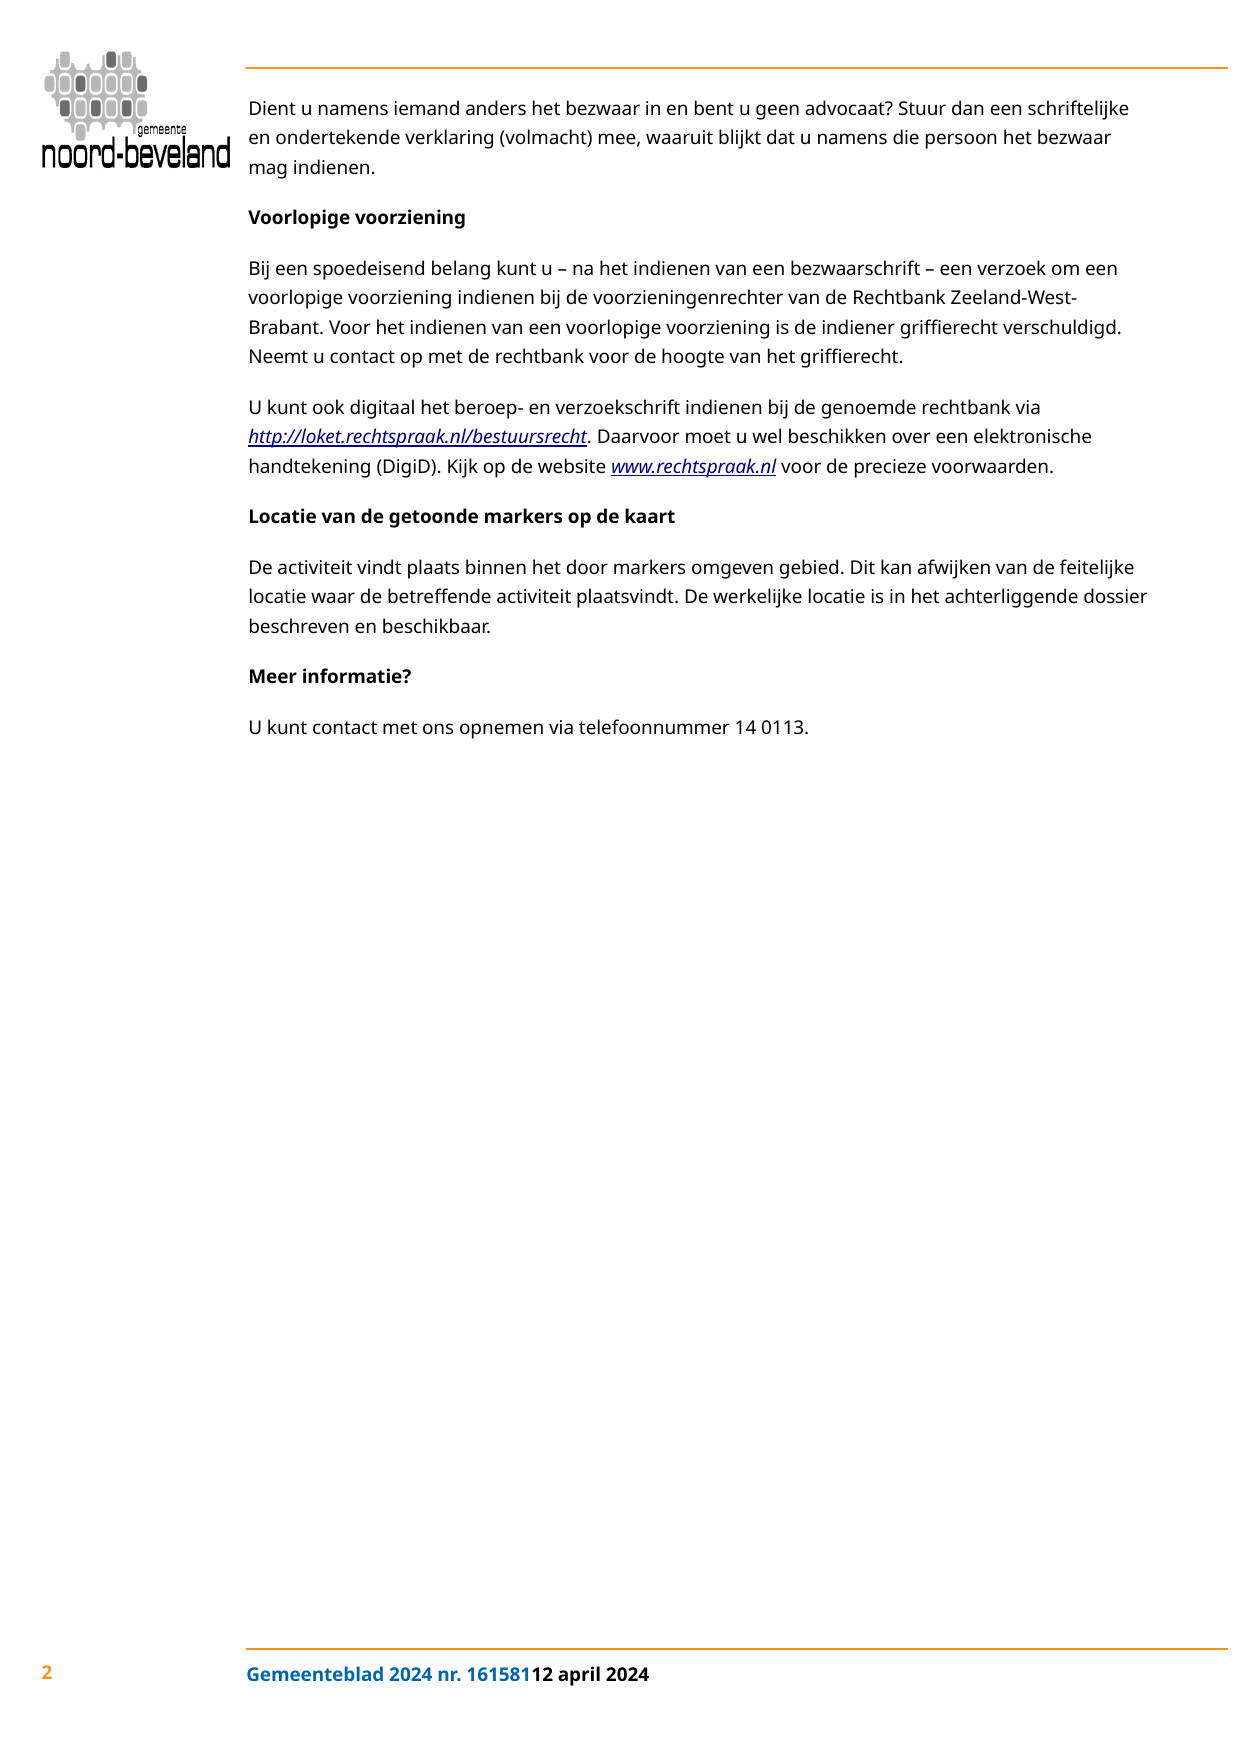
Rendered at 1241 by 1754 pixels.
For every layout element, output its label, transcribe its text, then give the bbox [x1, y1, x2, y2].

text Bij een spoedeisend belang kunt u – na het indienen van een bezwaarschrift – een verzoek om een voorlopige voorziening indienen bij de voorzieningenrechter van de Rechtbank Zeeland-West-Brabant. Voor het indienen van een voorlopige voorziening is de indiener griffierecht verschuldigd. Neemt u contact op met de rechtbank voor de hoogte van het griffierecht. [248, 255, 1152, 369]
text Locatie van de getoonde markers op de kaart [248, 503, 1152, 529]
text Dient u namens iemand anders het bezwaar in en bent u geen advocaat? Stuur dan een schriftelijke en ondertekende verklaring (volmacht) mee, waaruit blijkt dat u namens die persoon het bezwaar mag indienen. [248, 95, 1152, 180]
text U kunt contact met ons opnemen via telefoonnummer 14 0113. [248, 714, 1152, 740]
text Meer informatie? [248, 663, 1152, 689]
picture [41, 47, 231, 172]
text U kunt ook digitaal het beroep- en verzoekschrift indienen bij de genoemde rechtbank via http://loket.rechtspraak.nl/bestuursrecht. Daarvoor moet u wel beschikken over een elektronische handtekening (DigiD). Kijk op de website www.rechtspraak.nl voor de precieze voorwaarden. [248, 394, 1152, 479]
text De activiteit vindt plaats binnen het door markers omgeven gebied. Dit kan afwijken van de feitelijke locatie waar de betreffende activiteit plaatsvindt. De werkelijke locatie is in het achterliggende dossier beschreven en beschikbaar. [248, 554, 1152, 639]
text Voorlopige voorziening [248, 204, 1152, 230]
